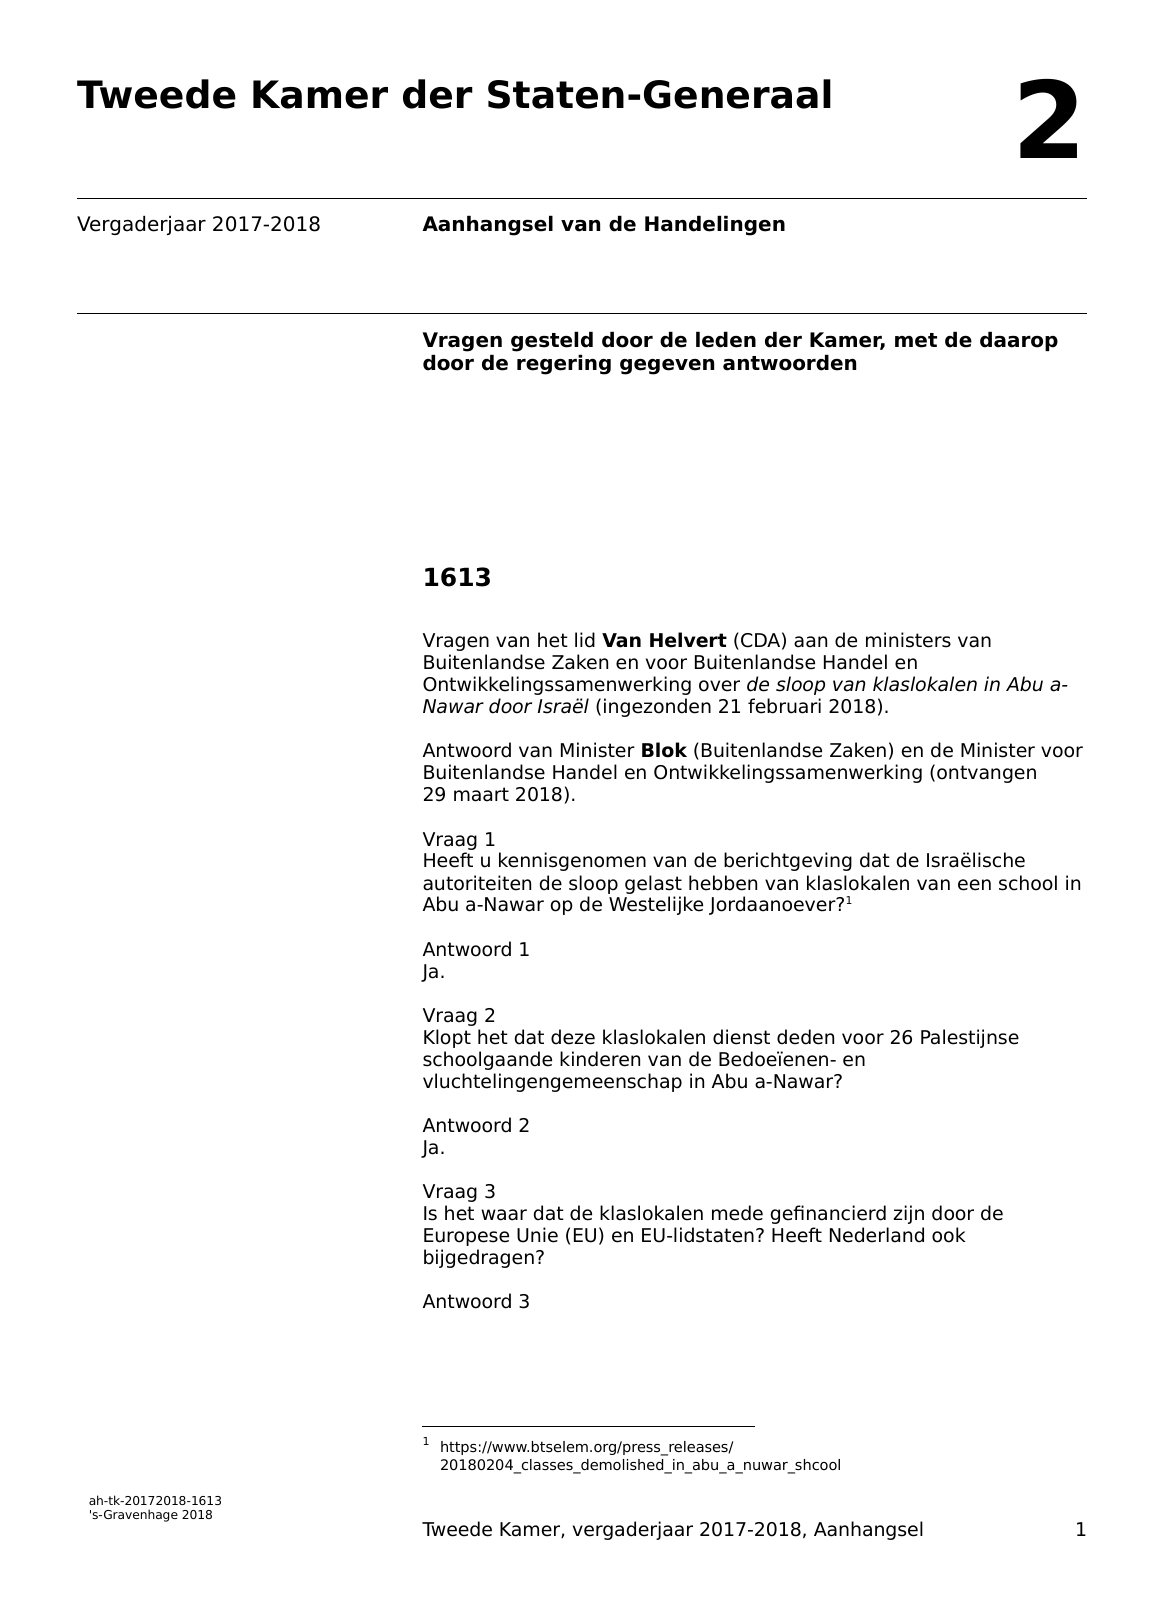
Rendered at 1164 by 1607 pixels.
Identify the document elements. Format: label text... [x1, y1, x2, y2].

text ah-tk-20172018-1613 [88, 1494, 323, 1508]
text Heeft u kennisgenomen van de berichtgeving dat de Israëlische autoriteiten de sloop gelast hebben van klaslokalen van een school in Abu a-Nawar op de Westelijke Jordaanoever? [422, 850, 1087, 916]
table_cell Vergaderjaar 2017-2018 [77, 199, 422, 313]
text https://www.btselem.org/press_releases/20180204_classes_demolished_in_abu_a_nuwar_shcool [422, 1435, 1087, 1474]
text Vraag 2 [422, 1005, 1087, 1027]
text Antwoord 2 [422, 1115, 1087, 1137]
text 1613 [422, 563, 1087, 592]
table_cell Aanhangsel van de Handelingen [422, 199, 1087, 313]
table_cell [77, 314, 422, 375]
text Antwoord 1 [422, 938, 1087, 961]
text Ja. [422, 1137, 1087, 1159]
text Antwoord 3 [422, 1291, 1087, 1313]
text 's-Gravenhage 2018 [88, 1508, 323, 1522]
table_header Tweede Kamer der Staten-Generaal [77, 59, 886, 198]
text Is het waar dat de klaslokalen mede gefinancierd zijn door de Europese Unie (EU) en EU-lidstaten? Heeft Nederland ook bijgedragen? [422, 1203, 1087, 1269]
text Vraag 3 [422, 1181, 1087, 1203]
table_header 2 [886, 59, 1087, 198]
text Ja. [422, 961, 1087, 982]
text Klopt het dat deze klaslokalen dienst deden voor 26 Palestijnse schoolgaande kinderen van de Bedoeïenen- en vluchtelingengemeenschap in Abu a-Nawar? [422, 1027, 1087, 1093]
text Antwoord van Minister Blok (Buitenlandse Zaken) en de Minister voor Buitenlandse Handel en Ontwikkelingssamenwerking (ontvangen 29 maart 2018). [422, 740, 1087, 806]
text Vraag 1 [422, 828, 1087, 850]
table_cell Vragen gesteld door de leden der Kamer, met de daarop door de regering gegeven antwoorden [422, 314, 1087, 375]
text Vragen van het lid Van Helvert (CDA) aan de ministers van Buitenlandse Zaken en voor Buitenlandse Handel en Ontwikkelingssamenwerking over de sloop van klaslokalen in Abu a-Nawar door Israël (ingezonden 21 februari 2018). [422, 630, 1087, 718]
